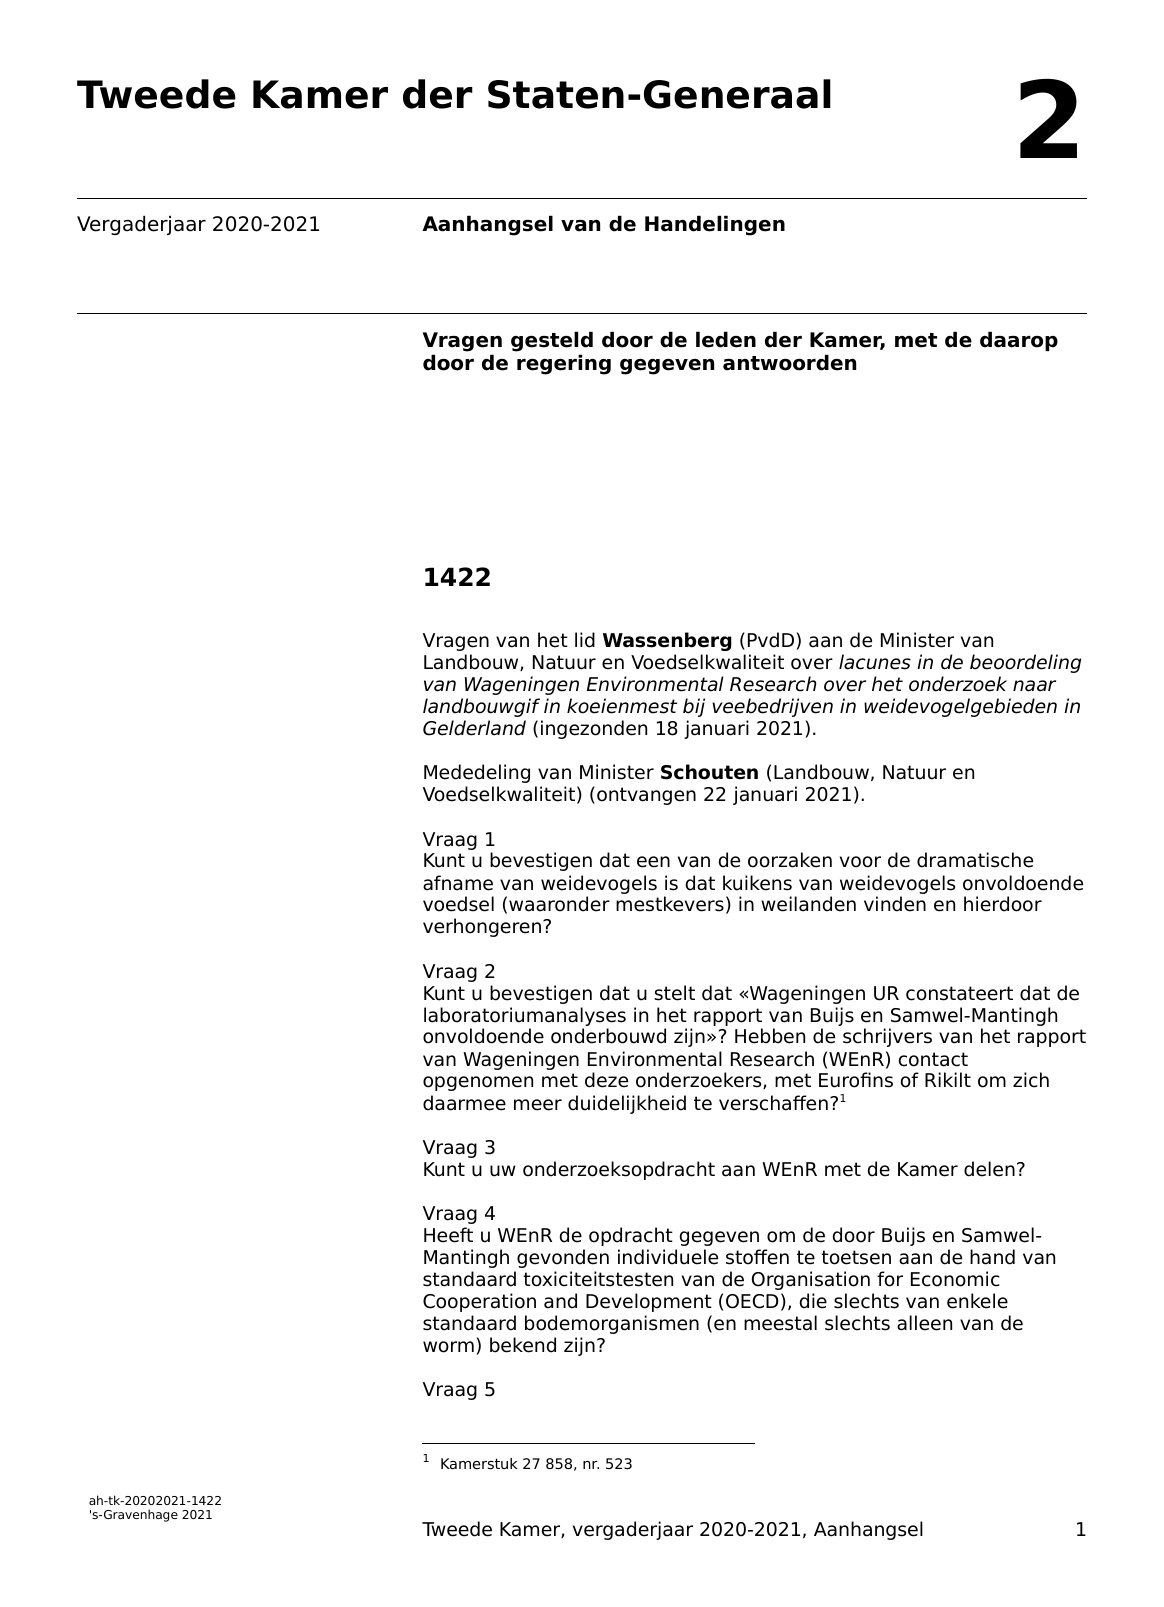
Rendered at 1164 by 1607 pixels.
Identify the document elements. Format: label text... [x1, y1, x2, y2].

text Mededeling van Minister Schouten (Landbouw, Natuur en Voedselkwaliteit) (ontvangen 22 januari 2021). [422, 762, 1087, 806]
text 's-Gravenhage 2021 [88, 1508, 323, 1522]
text Vraag 5 [422, 1379, 1087, 1401]
text ah-tk-20202021-1422 [88, 1494, 323, 1508]
table_cell Vragen gesteld door de leden der Kamer, met de daarop door de regering gegeven antwoorden [422, 314, 1087, 375]
text Kunt u bevestigen dat een van de oorzaken voor de dramatische afname van weidevogels is dat kuikens van weidevogels onvoldoende voedsel (waaronder mestkevers) in weilanden vinden en hierdoor verhongeren? [422, 850, 1087, 938]
table_cell [77, 314, 422, 375]
text Kamerstuk 27 858, nr. 523 [422, 1452, 1087, 1474]
text Vragen van het lid Wassenberg (PvdD) aan de Minister van Landbouw, Natuur en Voedselkwaliteit over lacunes in de beoordeling van Wageningen Environmental Research over het onderzoek naar landbouwgif in koeienmest bij veebedrijven in weidevogelgebieden in Gelderland (ingezonden 18 januari 2021). [422, 630, 1087, 740]
table_cell Vergaderjaar 2020-2021 [77, 199, 422, 313]
text 1422 [422, 563, 1087, 592]
table_cell Aanhangsel van de Handelingen [422, 199, 1087, 313]
text Heeft u WEnR de opdracht gegeven om de door Buijs en Samwel-Mantingh gevonden individuele stoffen te toetsen aan de hand van standaard toxiciteitstesten van de Organisation for Economic Cooperation and Development (OECD), die slechts van enkele standaard bodemorganismen (en meestal slechts alleen van de worm) bekend zijn? [422, 1225, 1087, 1357]
text Vraag 4 [422, 1203, 1087, 1225]
text Vraag 3 [422, 1137, 1087, 1158]
text Kunt u uw onderzoeksopdracht aan WEnR met de Kamer delen? [422, 1158, 1087, 1181]
table_header Tweede Kamer der Staten-Generaal [77, 59, 886, 198]
text Vraag 2 [422, 961, 1087, 982]
text Kunt u bevestigen dat u stelt dat «Wageningen UR constateert dat de laboratoriumanalyses in het rapport van Buijs en Samwel-Mantingh onvoldoende onderbouwd zijn»? Hebben de schrijvers van het rapport van Wageningen Environmental Research (WEnR) contact opgenomen met deze onderzoekers, met Eurofins of Rikilt om zich daarmee meer duidelijkheid te verschaffen? [422, 982, 1087, 1114]
table_header 2 [886, 59, 1087, 198]
text Vraag 1 [422, 828, 1087, 850]
